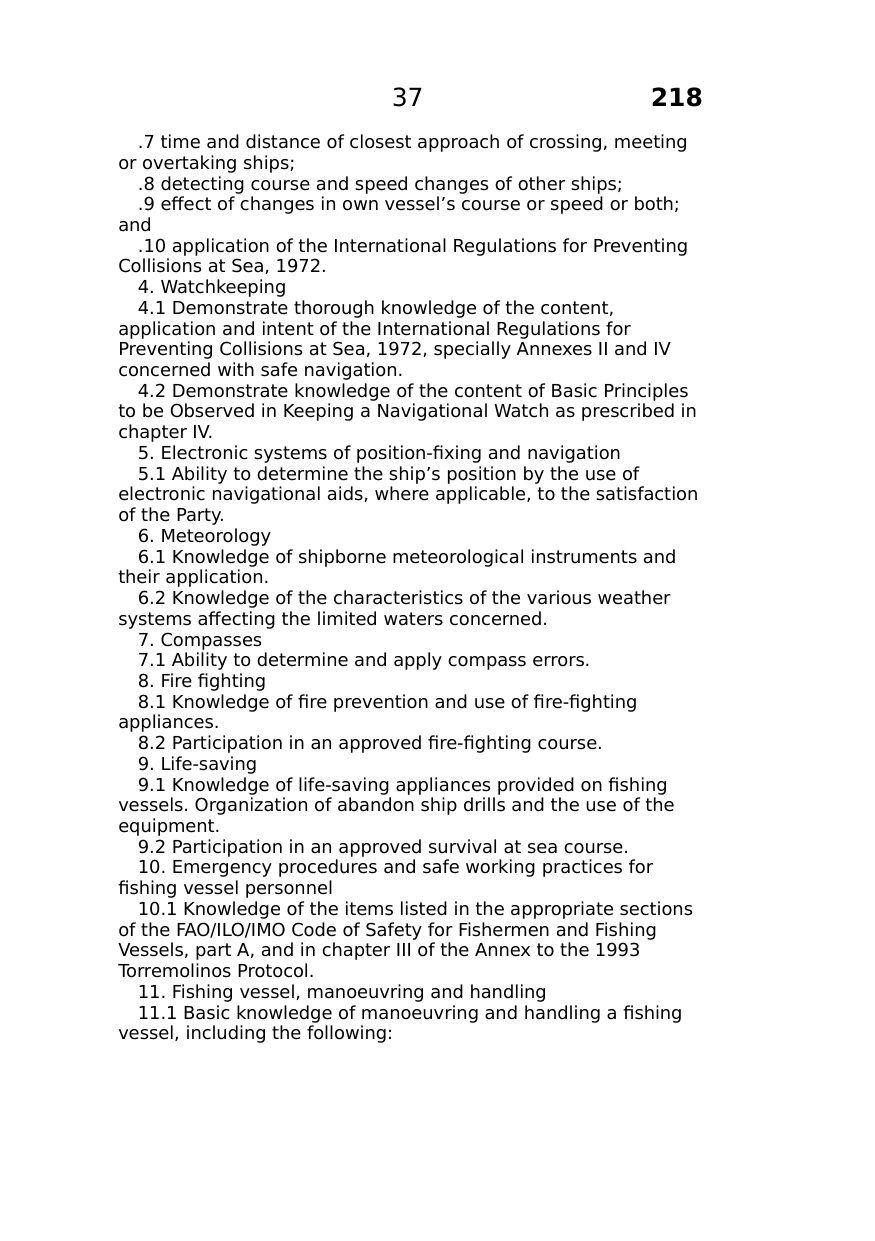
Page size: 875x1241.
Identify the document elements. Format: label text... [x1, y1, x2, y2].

text 4. Watchkeeping [118, 277, 703, 298]
text 8.2 Participation in an approved fire-fighting course. [118, 733, 703, 754]
text 9. Life-saving [118, 754, 703, 774]
text 9.1 Knowledge of life-saving appliances provided on fishing vessels. Organization of abandon ship drills and the use of the equipment. [118, 774, 703, 837]
text 9.2 Participation in an approved survival at sea course. [118, 837, 703, 857]
text 4.2 Demonstrate knowledge of the content of Basic Principles to be Observed in Keeping a Navigational Watch as prescribed in chapter IV. [118, 381, 703, 443]
text 5. Electronic systems of position-fixing and navigation [118, 443, 703, 463]
text 6.2 Knowledge of the characteristics of the various weather systems affecting the limited waters concerned. [118, 588, 703, 629]
text 8.1 Knowledge of fire prevention and use of fire-fighting appliances. [118, 692, 703, 733]
text 6.1 Knowledge of shipborne meteorological instruments and their application. [118, 546, 703, 588]
text 8. Fire fighting [118, 671, 703, 692]
text .7 time and distance of closest approach of crossing, meeting or overtaking ships; [118, 132, 703, 173]
text .9 effect of changes in own vessel’s course or speed or both; and [118, 194, 703, 236]
text 7. Compasses [118, 629, 703, 650]
text 7.1 Ability to determine and apply compass errors. [118, 650, 703, 671]
text 5.1 Ability to determine the ship’s position by the use of electronic navigational aids, where applicable, to the satisfaction of the Party. [118, 463, 703, 526]
text .10 application of the International Regulations for Preventing Collisions at Sea, 1972. [118, 236, 703, 277]
text .8 detecting course and speed changes of other ships; [118, 173, 703, 194]
text 6. Meteorology [118, 526, 703, 546]
text 10.1 Knowledge of the items listed in the appropriate sections of the FAO/ILO/IMO Code of Safety for Fishermen and Fishing Vessels, part A, and in chapter III of the Annex to the 1993 Torremolinos Protocol. [118, 899, 703, 982]
text 4.1 Demonstrate thorough knowledge of the content, application and intent of the International Regulations for Preventing Collisions at Sea, 1972, specially Annexes II and IV concerned with safe navigation. [118, 298, 703, 381]
text 11. Fishing vessel, manoeuvring and handling [118, 982, 703, 1002]
text 11.1 Basic knowledge of manoeuvring and handling a fishing vessel, including the following: [118, 1002, 703, 1044]
text 10. Emergency procedures and safe working practices for fishing vessel personnel [118, 857, 703, 899]
